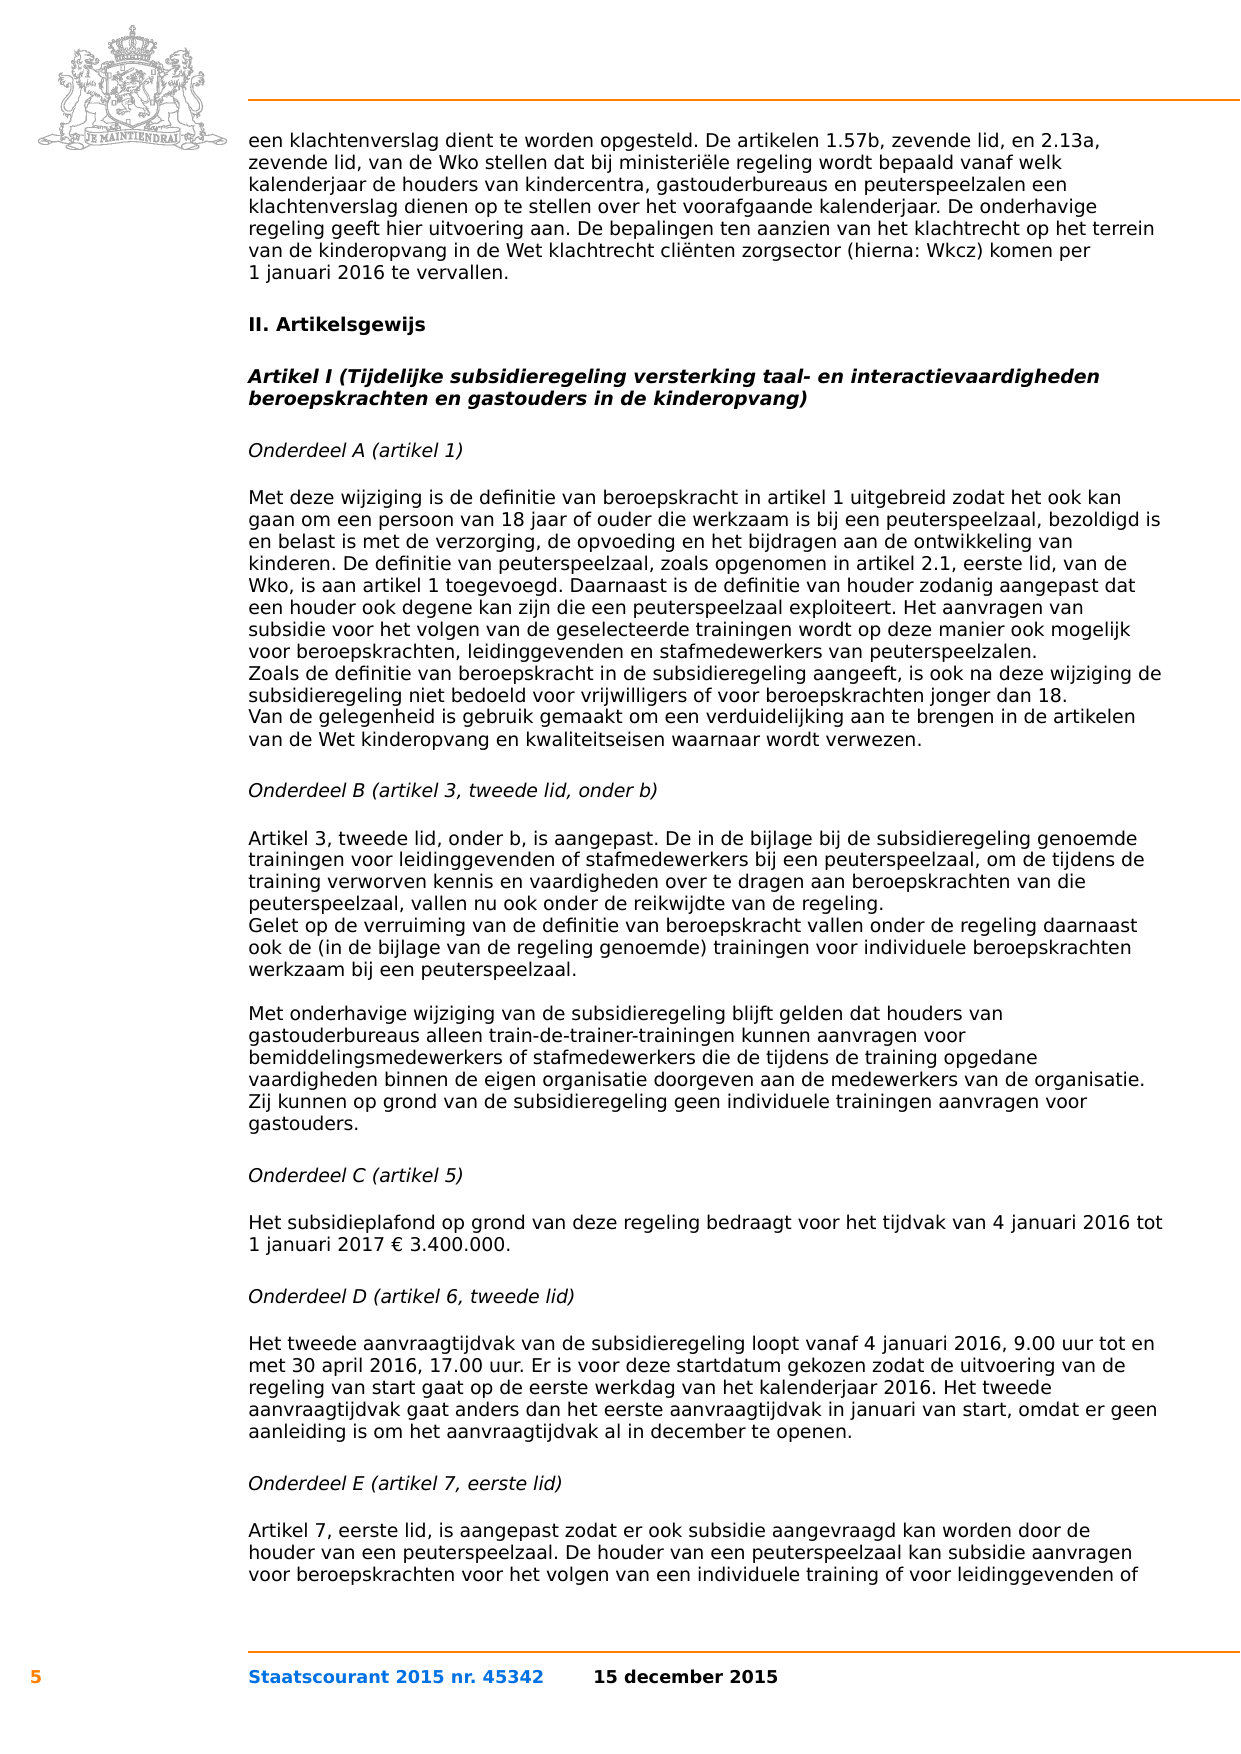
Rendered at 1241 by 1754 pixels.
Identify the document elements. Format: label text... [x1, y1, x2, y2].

text Het subsidieplafond op grond van deze regeling bedraagt voor het tijdvak van 4 januari 2016 tot 1 januari 2017 € 3.400.000. [248, 1212, 1163, 1256]
text Gelet op de verruiming van de definitie van beroepskracht vallen onder de regeling daarnaast ook de (in de bijlage van de regeling genoemde) trainingen voor individuele beroepskrachten werkzaam bij een peuterspeelzaal. [248, 915, 1163, 981]
text Het tweede aanvraagtijdvak van de subsidieregeling loopt vanaf 4 januari 2016, 9.00 uur tot en met 30 april 2016, 17.00 uur. Er is voor deze startdatum gekozen zodat de uitvoering van de regeling van start gaat op de eerste werkdag van het kalenderjaar 2016. Het tweede aanvraagtijdvak gaat anders dan het eerste aanvraagtijdvak in januari van start, omdat er geen aanleiding is om het aanvraagtijdvak al in december te openen. [248, 1333, 1163, 1443]
text Van de gelegenheid is gebruik gemaakt om een verduidelijking aan te brengen in de artikelen van de Wet kinderopvang en kwaliteitseisen waarnaar wordt verwezen. [248, 706, 1163, 750]
subtitle Onderdeel E (artikel 7, eerste lid) [248, 1473, 1163, 1495]
text Zoals de definitie van beroepskracht in de subsidieregeling aangeeft, is ook na deze wijziging de subsidieregeling niet bedoeld voor vrijwilligers of voor beroepskrachten jonger dan 18. [248, 662, 1163, 706]
subtitle II. Artikelsgewijs [248, 314, 1163, 336]
subtitle Onderdeel A (artikel 1) [248, 440, 1163, 462]
text Artikel 7, eerste lid, is aangepast zodat er ook subsidie aangevraagd kan worden door de houder van een peuterspeelzaal. De houder van een peuterspeelzaal kan subsidie aanvragen voor beroepskrachten voor het volgen van een individuele training of voor leidinggevenden of [248, 1520, 1163, 1586]
text Artikel 3, tweede lid, onder b, is aangepast. De in de bijlage bij de subsidieregeling genoemde trainingen voor leidinggevenden of stafmedewerkers bij een peuterspeelzaal, om de tijdens de training verworven kennis en vaardigheden over te dragen aan beroepskrachten van die peuterspeelzaal, vallen nu ook onder de reikwijdte van de regeling. [248, 827, 1163, 915]
subtitle Artikel I (Tijdelijke subsidieregeling versterking taal- en interactievaardigheden beroepskrachten en gastouders in de kinderopvang) [248, 366, 1163, 410]
subtitle Onderdeel D (artikel 6, tweede lid) [248, 1286, 1163, 1308]
picture [38, 25, 227, 150]
subtitle Onderdeel B (artikel 3, tweede lid, onder b) [248, 780, 1163, 802]
subtitle Onderdeel C (artikel 5) [248, 1165, 1163, 1187]
text Met onderhavige wijziging van de subsidieregeling blijft gelden dat houders van gastouderbureaus alleen train-de-trainer-trainingen kunnen aanvragen voor bemiddelingsmedewerkers of stafmedewerkers die de tijdens de training opgedane vaardigheden binnen de eigen organisatie doorgeven aan de medewerkers van de organisatie. Zij kunnen op grond van de subsidieregeling geen individuele trainingen aanvragen voor gastouders. [248, 1003, 1163, 1135]
text een klachtenverslag dient te worden opgesteld. De artikelen 1.57b, zevende lid, en 2.13a, zevende lid, van de Wko stellen dat bij ministeriële regeling wordt bepaald vanaf welk kalenderjaar de houders van kindercentra, gastouderbureaus en peuterspeelzalen een klachtenverslag dienen op te stellen over het voorafgaande kalenderjaar. De onderhavige regeling geeft hier uitvoering aan. De bepalingen ten aanzien van het klachtrecht op het terrein van de kinderopvang in de Wet klachtrecht cliënten zorgsector (hierna: Wkcz) komen per 1 januari 2016 te vervallen. [248, 130, 1163, 284]
text Met deze wijziging is de definitie van beroepskracht in artikel 1 uitgebreid zodat het ook kan gaan om een persoon van 18 jaar of ouder die werkzaam is bij een peuterspeelzaal, bezoldigd is en belast is met de verzorging, de opvoeding en het bijdragen aan de ontwikkeling van kinderen. De definitie van peuterspeelzaal, zoals opgenomen in artikel 2.1, eerste lid, van de Wko, is aan artikel 1 toegevoegd. Daarnaast is de definitie van houder zodanig aangepast dat een houder ook degene kan zijn die een peuterspeelzaal exploiteert. Het aanvragen van subsidie voor het volgen van de geselecteerde trainingen wordt op deze manier ook mogelijk voor beroepskrachten, leidinggevenden en stafmedewerkers van peuterspeelzalen. [248, 487, 1163, 662]
